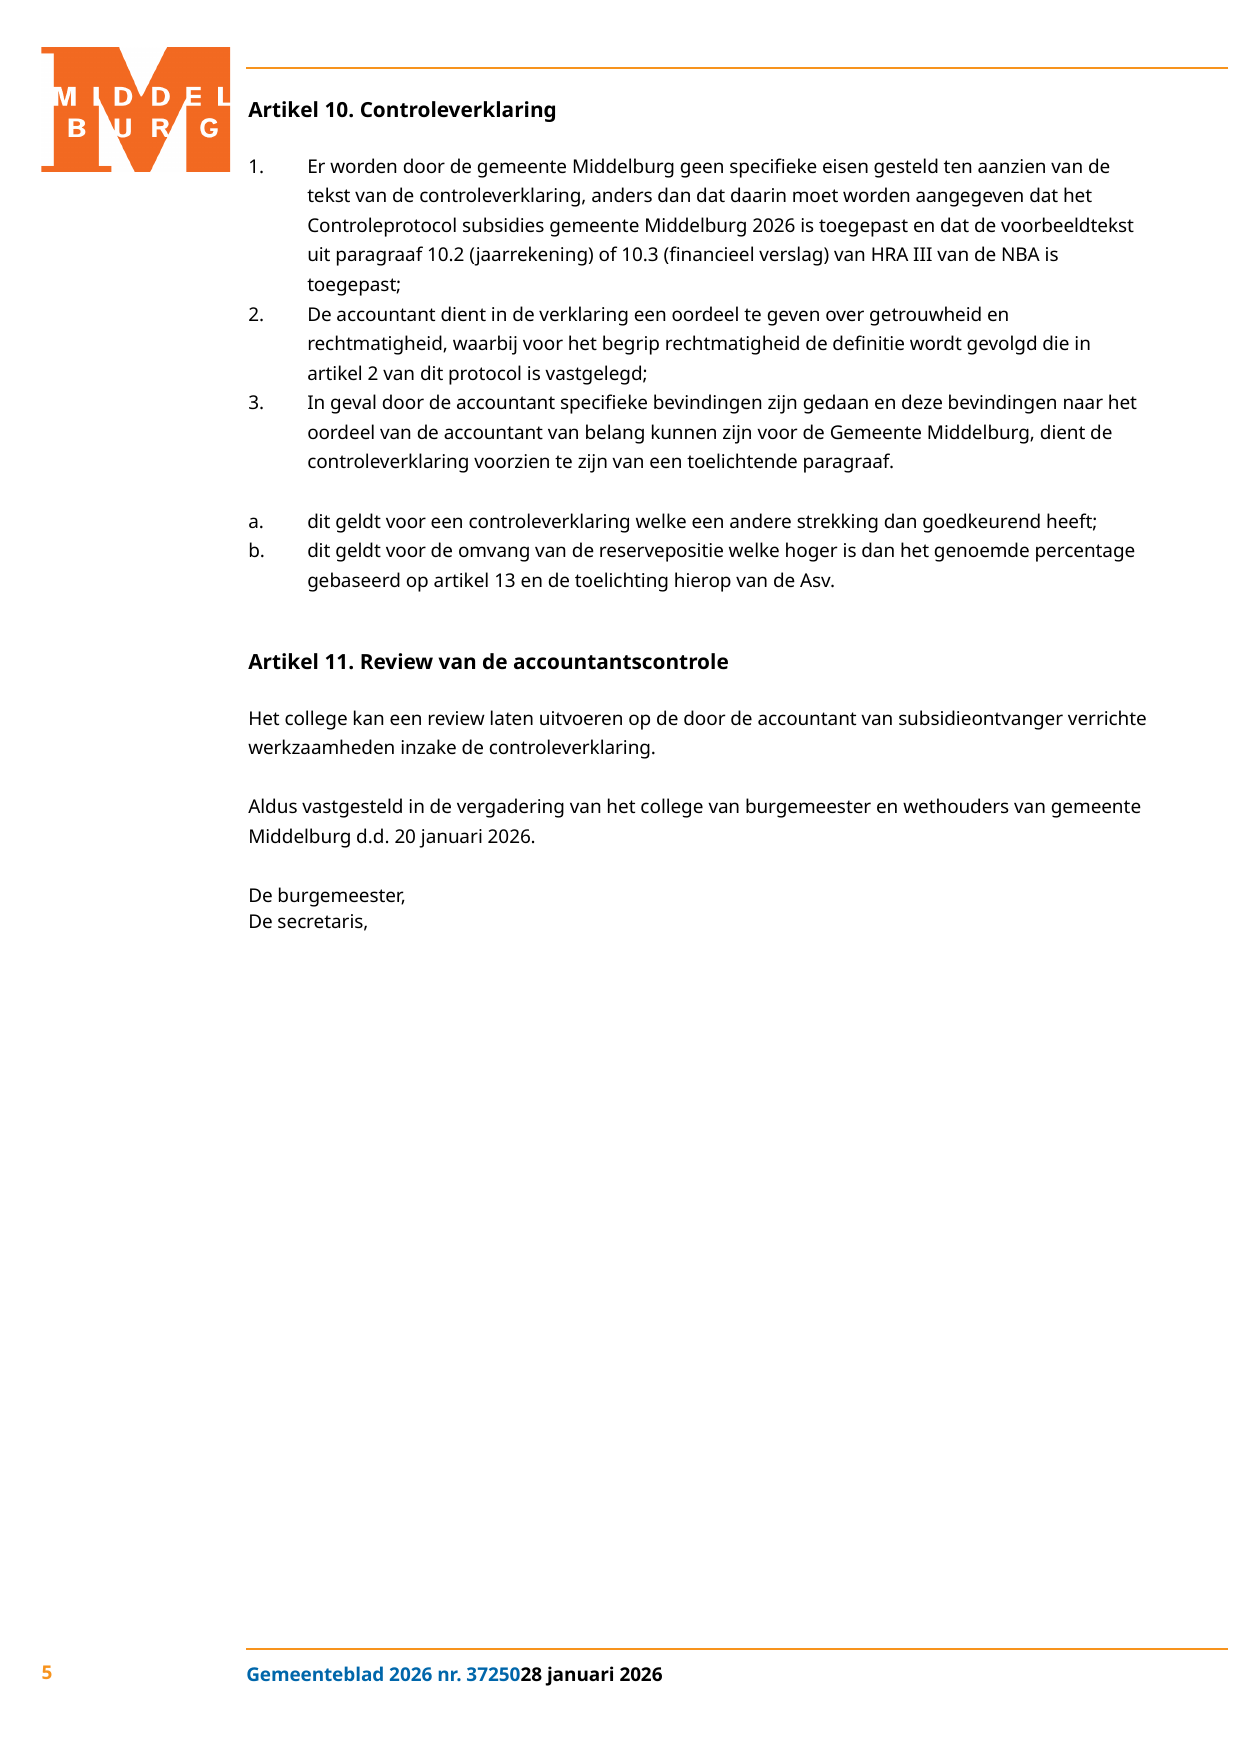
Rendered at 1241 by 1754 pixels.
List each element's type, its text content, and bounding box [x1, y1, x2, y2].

list dit geldt voor een controleverklaring welke een andere strekking dan goedkeurend heeft; [248, 508, 1152, 533]
list In geval door de accountant specifieke bevindingen zijn gedaan en deze bevindingen naar het oordeel van de accountant van belang kunnen zijn voor de Gemeente Middelburg, dient de controleverklaring voorzien te zijn van een toelichtende paragraaf. [248, 389, 1152, 474]
text De secretaris, [248, 908, 1152, 934]
list dit geldt voor de omvang van de reservepositie welke hoger is dan het genoemde percentage gebaseerd op artikel 13 en de toelichting hierop van de Asv. [248, 537, 1152, 593]
text De burgemeester, [248, 882, 1152, 908]
text Artikel 11. Review van de accountantscontrole [248, 647, 1152, 675]
text Artikel 10. Controleverklaring [248, 95, 1152, 123]
picture [41, 47, 231, 172]
text Aldus vastgesteld in de vergadering van het college van burgemeester en wethouders van gemeente [248, 794, 1152, 819]
list De accountant dient in de verklaring een oordeel te geven over getrouwheid en rechtmatigheid, waarbij voor het begrip rechtmatigheid de definitie wordt gevolgd die in artikel 2 van dit protocol is vastgelegd; [248, 301, 1152, 386]
text Het college kan een review laten uitvoeren op de door de accountant van subsidieontvanger verrichte werkzaamheden inzake de controleverklaring. [248, 705, 1152, 760]
list Er worden door de gemeente Middelburg geen specifieke eisen gesteld ten aanzien van de tekst van de controleverklaring, anders dan dat daarin moet worden aangegeven dat het Controleprotocol subsidies gemeente Middelburg 2026 is toegepast en dat de voorbeeldtekst uit paragraaf 10.2 (jaarrekening) of 10.3 (financieel verslag) van HRA III van de NBA is toegepast; [248, 153, 1152, 297]
text Middelburg d.d. 20 januari 2026. [248, 823, 1152, 849]
